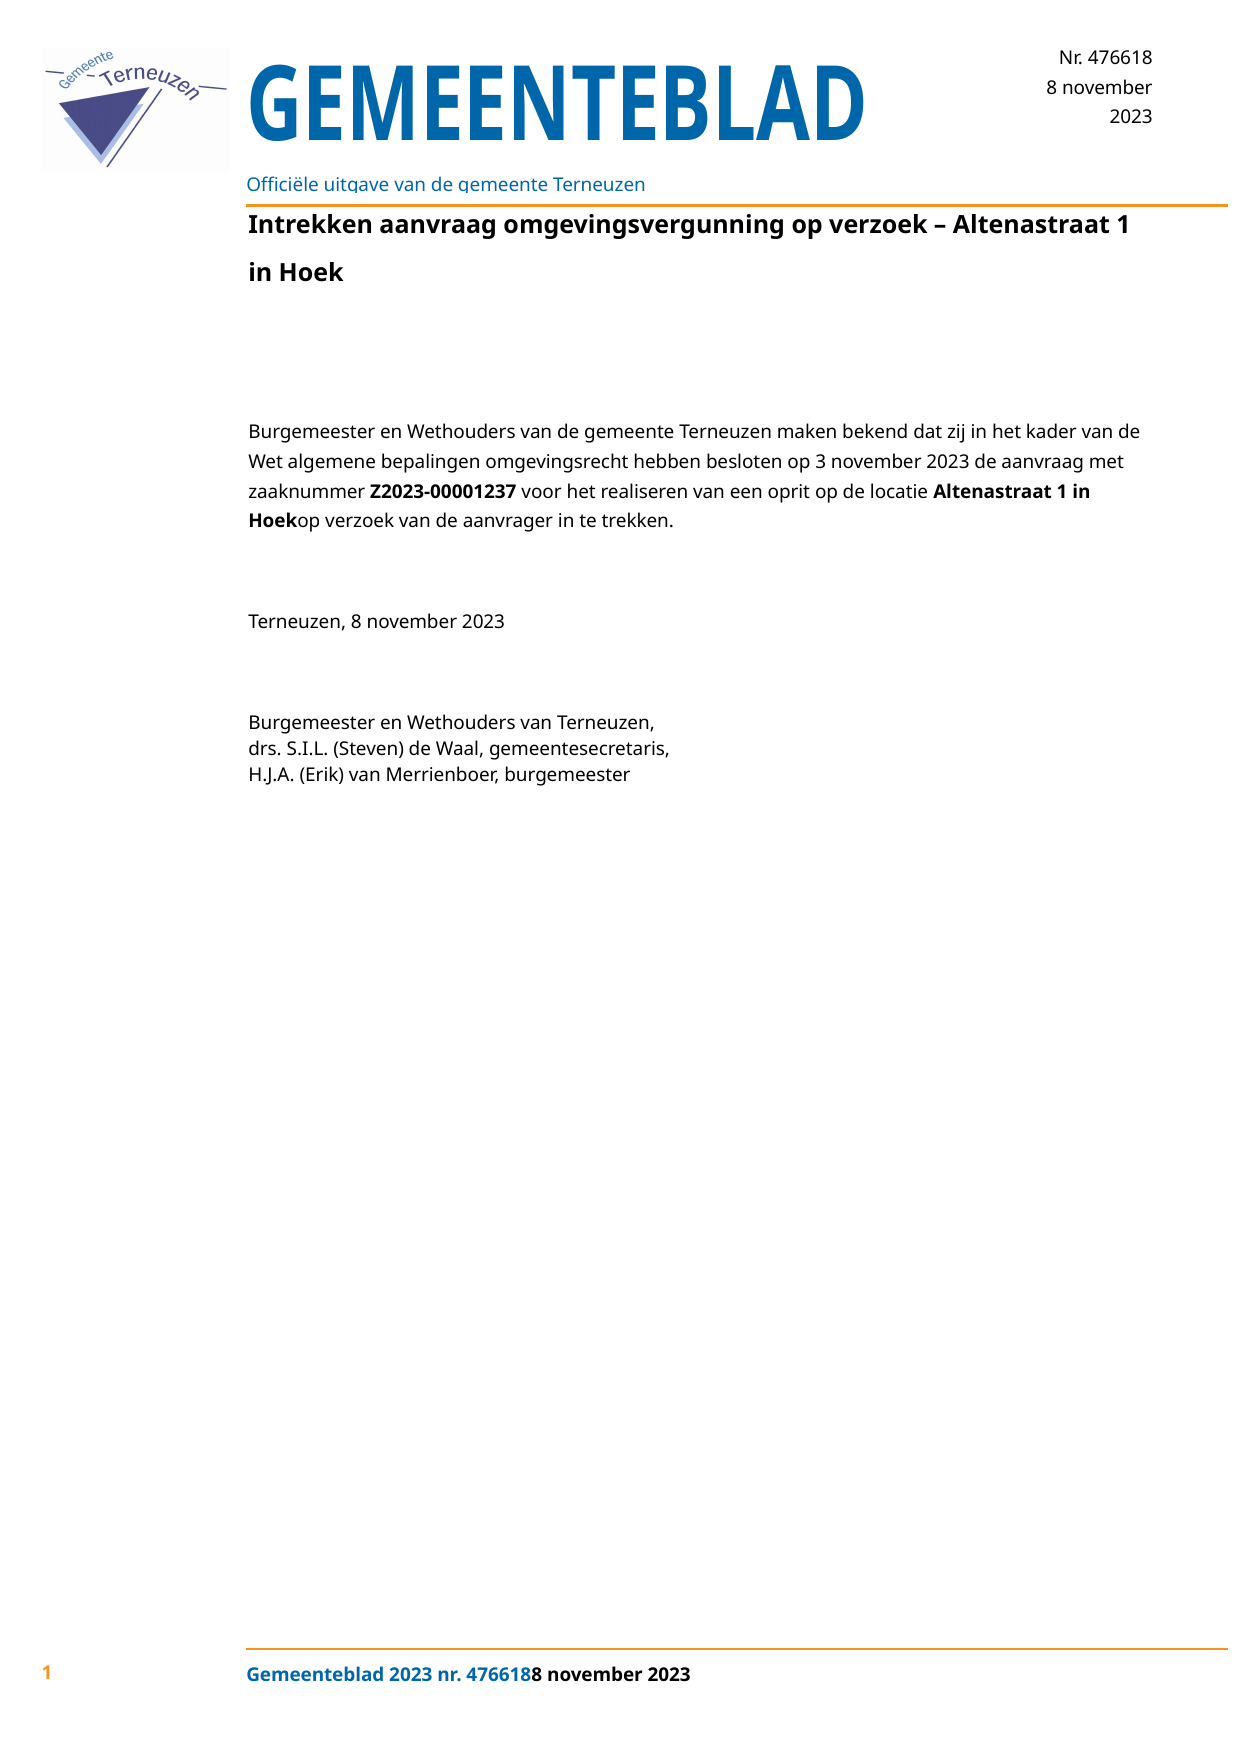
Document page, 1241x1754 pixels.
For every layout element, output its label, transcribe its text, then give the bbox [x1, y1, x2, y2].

table_header Burgemeester en Wethouders van Terneuzen, [248, 709, 1152, 735]
picture [41, 47, 231, 172]
text Intrekken aanvraag omgevingsvergunning op verzoek – Altenastraat 1 in Hoek [248, 207, 1152, 288]
table_cell drs. S.I.L. (Steven) de Waal, gemeentesecretaris, [248, 735, 700, 761]
table_cell [700, 786, 1152, 812]
table_cell [700, 735, 1152, 761]
text Burgemeester en Wethouders van de gemeente Terneuzen maken bekend dat zij in het kader van de Wet algemene bepalingen omgevingsrecht hebben besloten op 3 november 2023 de aanvraag met zaaknummer Z2023-00001237 voor het realiseren van een oprit op de locatie Altenastraat 1 in Hoekop verzoek van de aanvrager in te trekken. [248, 419, 1152, 533]
table_cell [248, 786, 700, 812]
table_cell H.J.A. (Erik) van Merrienboer, burgemeester [248, 761, 1152, 786]
text Terneuzen, 8 november 2023 [248, 608, 1152, 634]
